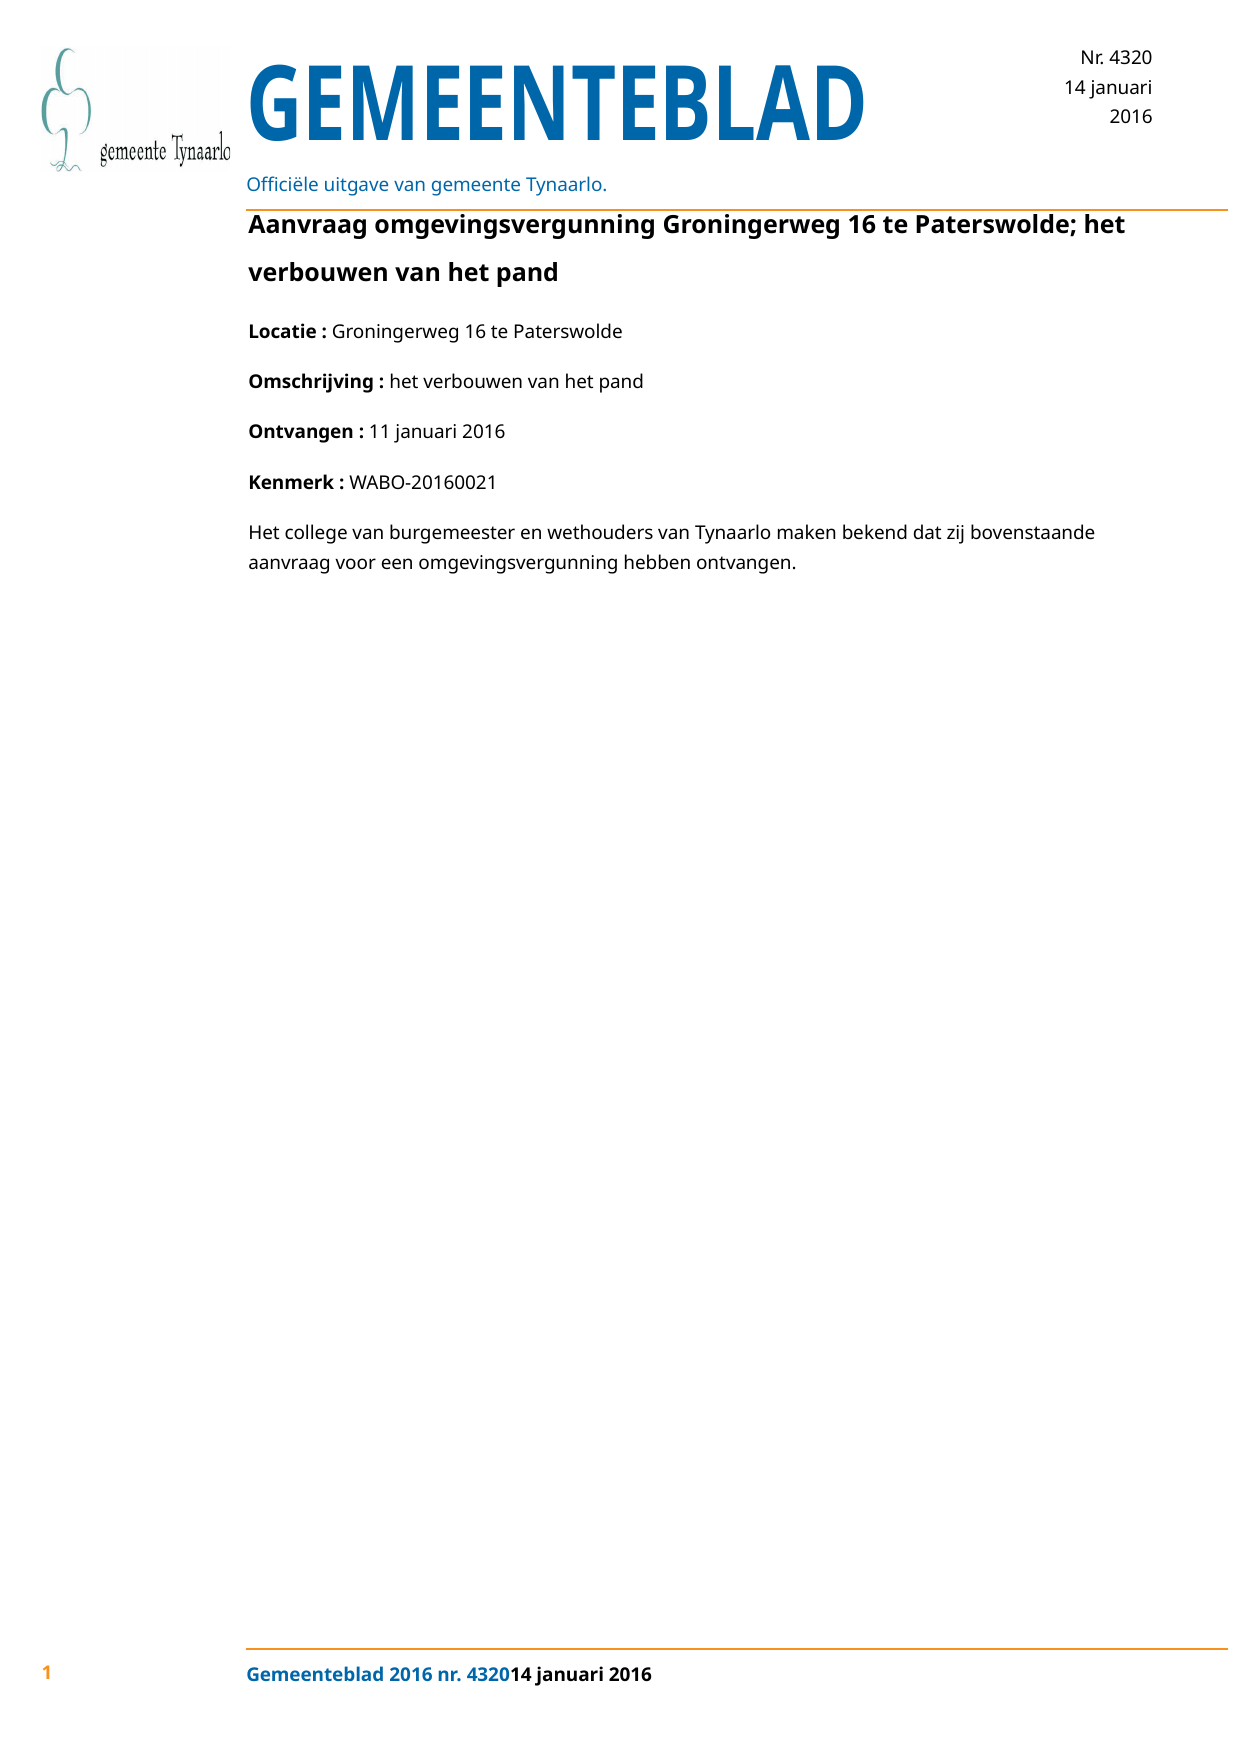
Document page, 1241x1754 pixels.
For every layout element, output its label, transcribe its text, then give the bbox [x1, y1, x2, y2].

text Het college van burgemeester en wethouders van Tynaarlo maken bekend dat zij bovenstaande aanvraag voor een omgevingsvergunning hebben ontvangen. [248, 519, 1152, 575]
text Ontvangen : 11 januari 2016 [248, 419, 1152, 444]
text Aanvraag omgevingsvergunning Groningerweg 16 te Paterswolde; het verbouwen van het pand [248, 211, 1152, 288]
text Omschrijving : het verbouwen van het pand [248, 368, 1152, 394]
text Kenmerk : WABO-20160021 [248, 469, 1152, 495]
picture [41, 47, 231, 172]
text Locatie : Groningerweg 16 te Paterswolde [248, 318, 1152, 344]
